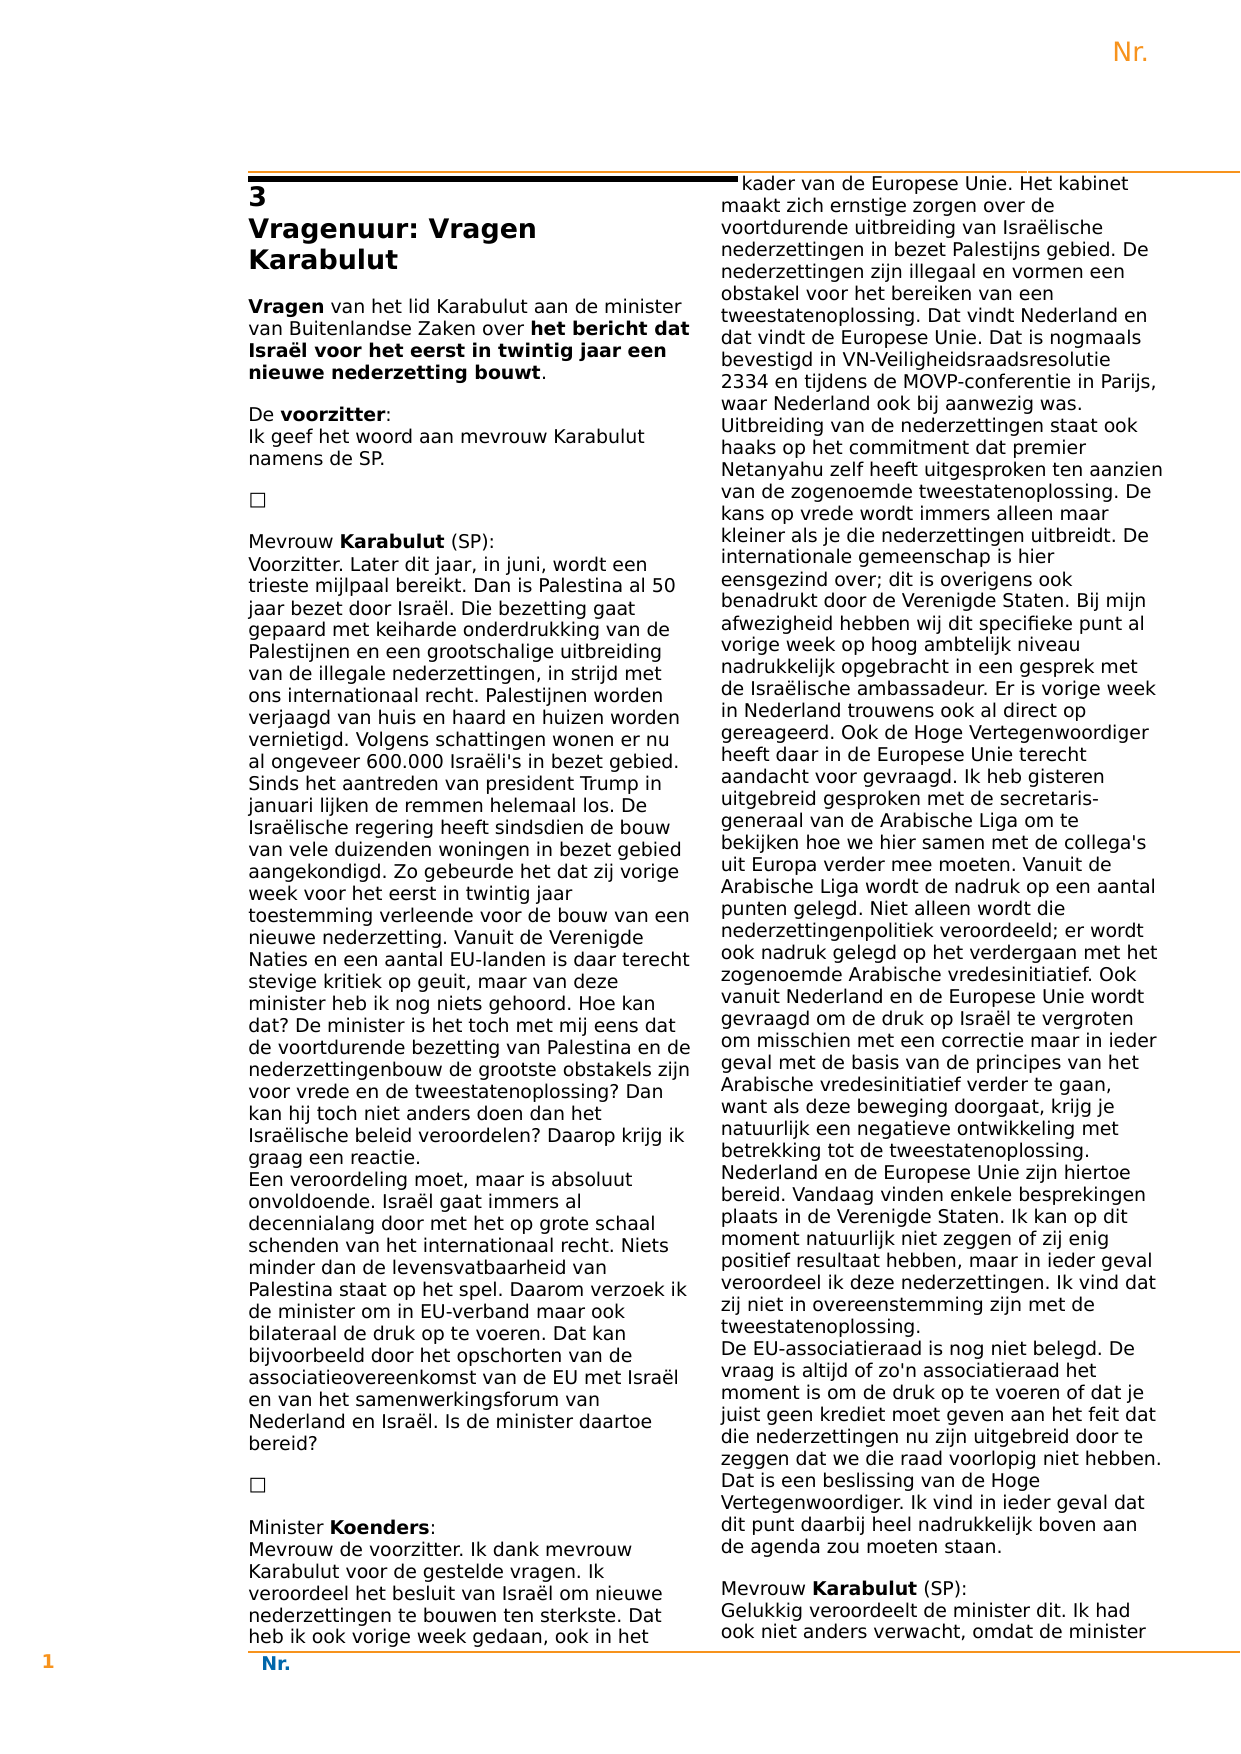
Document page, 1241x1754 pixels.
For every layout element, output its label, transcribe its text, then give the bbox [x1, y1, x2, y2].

text Mevrouw Karabulut (SP): [721, 1577, 1163, 1599]
text De EU-associatieraad is nog niet belegd. De vraag is altijd of zo'n associatieraad het moment is om de druk op te voeren of dat je juist geen krediet moet geven aan het feit dat die nederzettingen nu zijn uitgebreid door te zeggen dat we die raad voorlopig niet hebben. Dat is een beslissing van de Hoge Vertegenwoordiger. Ik vind in ieder geval dat dit punt daarbij heel nadrukkelijk boven aan de agenda zou moeten staan. [721, 1338, 1163, 1557]
text ⬜ [248, 489, 691, 511]
text De voorzitter: [248, 403, 691, 426]
text Uitbreiding van de nederzettingen staat ook haaks op het commitment dat premier Netanyahu zelf heeft uitgesproken ten aanzien van de zogenoemde tweestatenoplossing. De kans op vrede wordt immers alleen maar kleiner als je die nederzettingen uitbreidt. De internationale gemeenschap is hier eensgezind over; dit is overigens ook benadrukt door de Verenigde Staten. Bij mijn afwezigheid hebben wij dit specifieke punt al vorige week op hoog ambtelijk niveau nadrukkelijk opgebracht in een gesprek met de Israëlische ambassadeur. Er is vorige week in Nederland trouwens ook al direct op gereageerd. Ook de Hoge Vertegenwoordiger heeft daar in de Europese Unie terecht aandacht voor gevraagd. Ik heb gisteren uitgebreid gesproken met de secretaris-generaal van de Arabische Liga om te bekijken hoe we hier samen met de collega's uit Europa verder mee moeten. Vanuit de Arabische Liga wordt de nadruk op een aantal punten gelegd. Niet alleen wordt die nederzettingenpolitiek veroordeeld; er wordt ook nadruk gelegd op het verdergaan met het zogenoemde Arabische vredesinitiatief. Ook vanuit Nederland en de Europese Unie wordt gevraagd om de druk op Israël te vergroten om misschien met een correctie maar in ieder geval met de basis van de principes van het Arabische vredesinitiatief verder te gaan, want als deze beweging doorgaat, krijg je natuurlijk een negatieve ontwikkeling met betrekking tot de tweestatenoplossing. Nederland en de Europese Unie zijn hiertoe bereid. Vandaag vinden enkele besprekingen plaats in de Verenigde Staten. Ik kan op dit moment natuurlijk niet zeggen of zij enig positief resultaat hebben, maar in ieder geval veroordeel ik deze nederzettingen. Ik vind dat zij niet in overeenstemming zijn met de tweestatenoplossing. [721, 414, 1163, 1338]
title 3 Vragenuur: Vragen Karabulut [248, 182, 691, 276]
text Vragen van het lid Karabulut aan de minister van Buitenlandse Zaken over het bericht dat Israël voor het eerst in twintig jaar een nieuwe nederzetting bouwt. [248, 296, 691, 383]
text Ik geef het woord aan mevrouw Karabulut namens de SP. [248, 426, 691, 469]
text Mevrouw Karabulut (SP): [248, 531, 691, 553]
text kader van de Europese Unie. Het kabinet maakt zich ernstige zorgen over de voortdurende uitbreiding van Israëlische nederzettingen in bezet Palestijns gebied. De nederzettingen zijn illegaal en vormen een obstakel voor het bereiken van een tweestatenoplossing. Dat vindt Nederland en dat vindt de Europese Unie. Dat is nogmaals bevestigd in VN-Veiligheidsraadsresolutie 2334 en tijdens de MOVP-conferentie in Parijs, waar Nederland ook bij aanwezig was. [721, 173, 1163, 414]
text Voorzitter. Later dit jaar, in juni, wordt een trieste mijlpaal bereikt. Dan is Palestina al 50 jaar bezet door Israël. Die bezetting gaat gepaard met keiharde onderdrukking van de Palestijnen en een grootschalige uitbreiding van de illegale nederzettingen, in strijd met ons internationaal recht. Palestijnen worden verjaagd van huis en haard en huizen worden vernietigd. Volgens schattingen wonen er nu al ongeveer 600.000 Israëli's in bezet gebied. Sinds het aantreden van president Trump in januari lijken de remmen helemaal los. De Israëlische regering heeft sindsdien de bouw van vele duizenden woningen in bezet gebied aangekondigd. Zo gebeurde het dat zij vorige week voor het eerst in twintig jaar toestemming verleende voor de bouw van een nieuwe nederzetting. Vanuit de Verenigde Naties en een aantal EU-landen is daar terecht stevige kritiek op geuit, maar van deze minister heb ik nog niets gehoord. Hoe kan dat? De minister is het toch met mij eens dat de voortdurende bezetting van Palestina en de nederzettingenbouw de grootste obstakels zijn voor vrede en de tweestatenoplossing? Dan kan hij toch niet anders doen dan het Israëlische beleid veroordelen? Daarop krijg ik graag een reactie. [248, 553, 691, 1169]
text ⬜ [248, 1474, 691, 1497]
text Mevrouw de voorzitter. Ik dank mevrouw Karabulut voor de gestelde vragen. Ik veroordeel het besluit van Israël om nieuwe nederzettingen te bouwen ten sterkste. Dat heb ik ook vorige week gedaan, ook in het [248, 1538, 691, 1648]
text Gelukkig veroordeelt de minister dit. Ik had ook niet anders verwacht, omdat de minister [721, 1599, 1163, 1643]
text Minister Koenders: [248, 1517, 691, 1538]
text Een veroordeling moet, maar is absoluut onvoldoende. Israël gaat immers al decennialang door met het op grote schaal schenden van het internationaal recht. Niets minder dan de levensvatbaarheid van Palestina staat op het spel. Daarom verzoek ik de minister om in EU-verband maar ook bilateraal de druk op te voeren. Dat kan bijvoorbeeld door het opschorten van de associatieovereenkomst van de EU met Israël en van het samenwerkingsforum van Nederland en Israël. Is de minister daartoe bereid? [248, 1169, 691, 1454]
